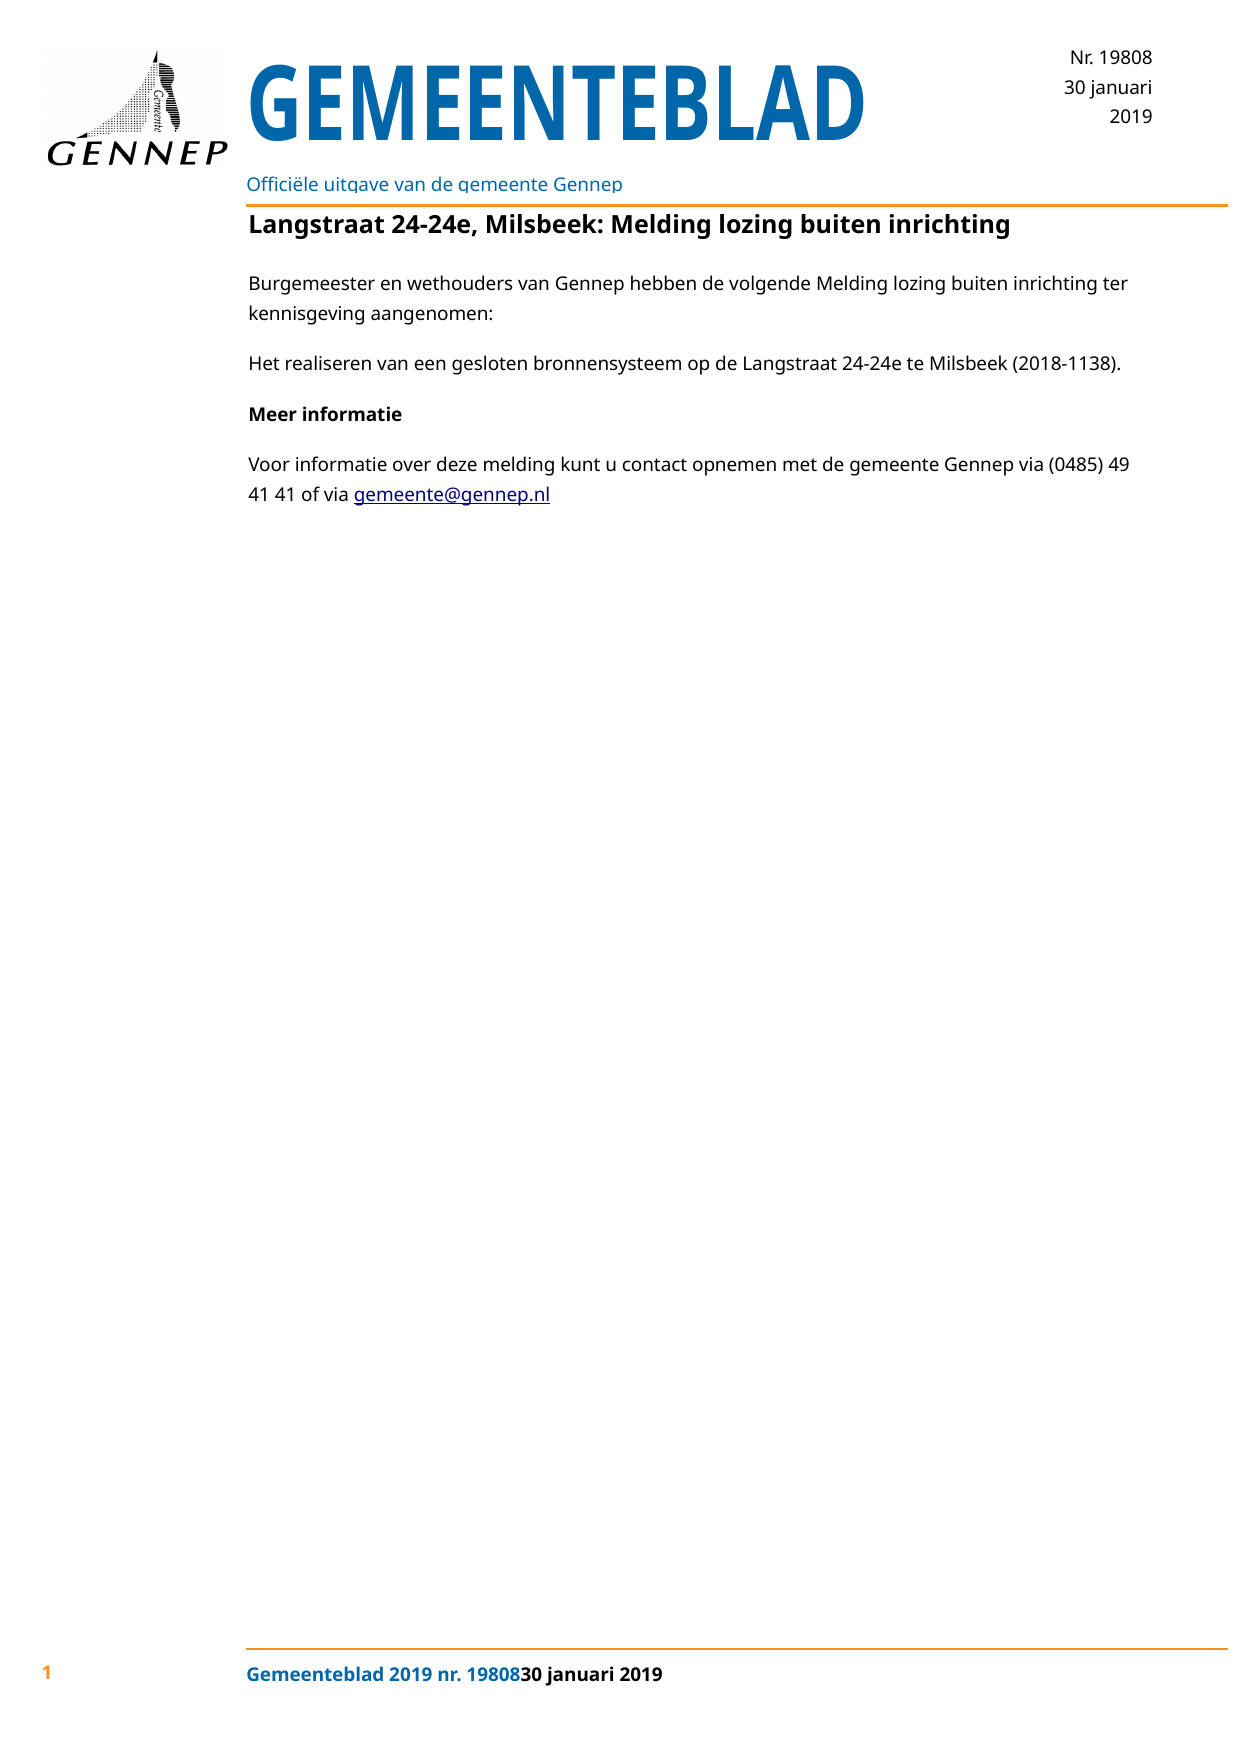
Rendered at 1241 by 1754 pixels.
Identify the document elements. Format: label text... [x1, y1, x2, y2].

text Burgemeester en wethouders van Gennep hebben de volgende Melding lozing buiten inrichting ter kennisgeving aangenomen: [248, 270, 1152, 326]
text Langstraat 24-24e, Milsbeek: Melding lozing buiten inrichting [248, 207, 1152, 241]
picture [41, 47, 231, 172]
text Meer informatie [248, 401, 1152, 426]
text Voor informatie over deze melding kunt u contact opnemen met de gemeente Gennep via (0485) 49 41 41 of via gemeente@gennep.nl [248, 451, 1152, 506]
text Het realiseren van een gesloten bronnensysteem op de Langstraat 24-24e te Milsbeek (2018-1138). [248, 350, 1152, 376]
